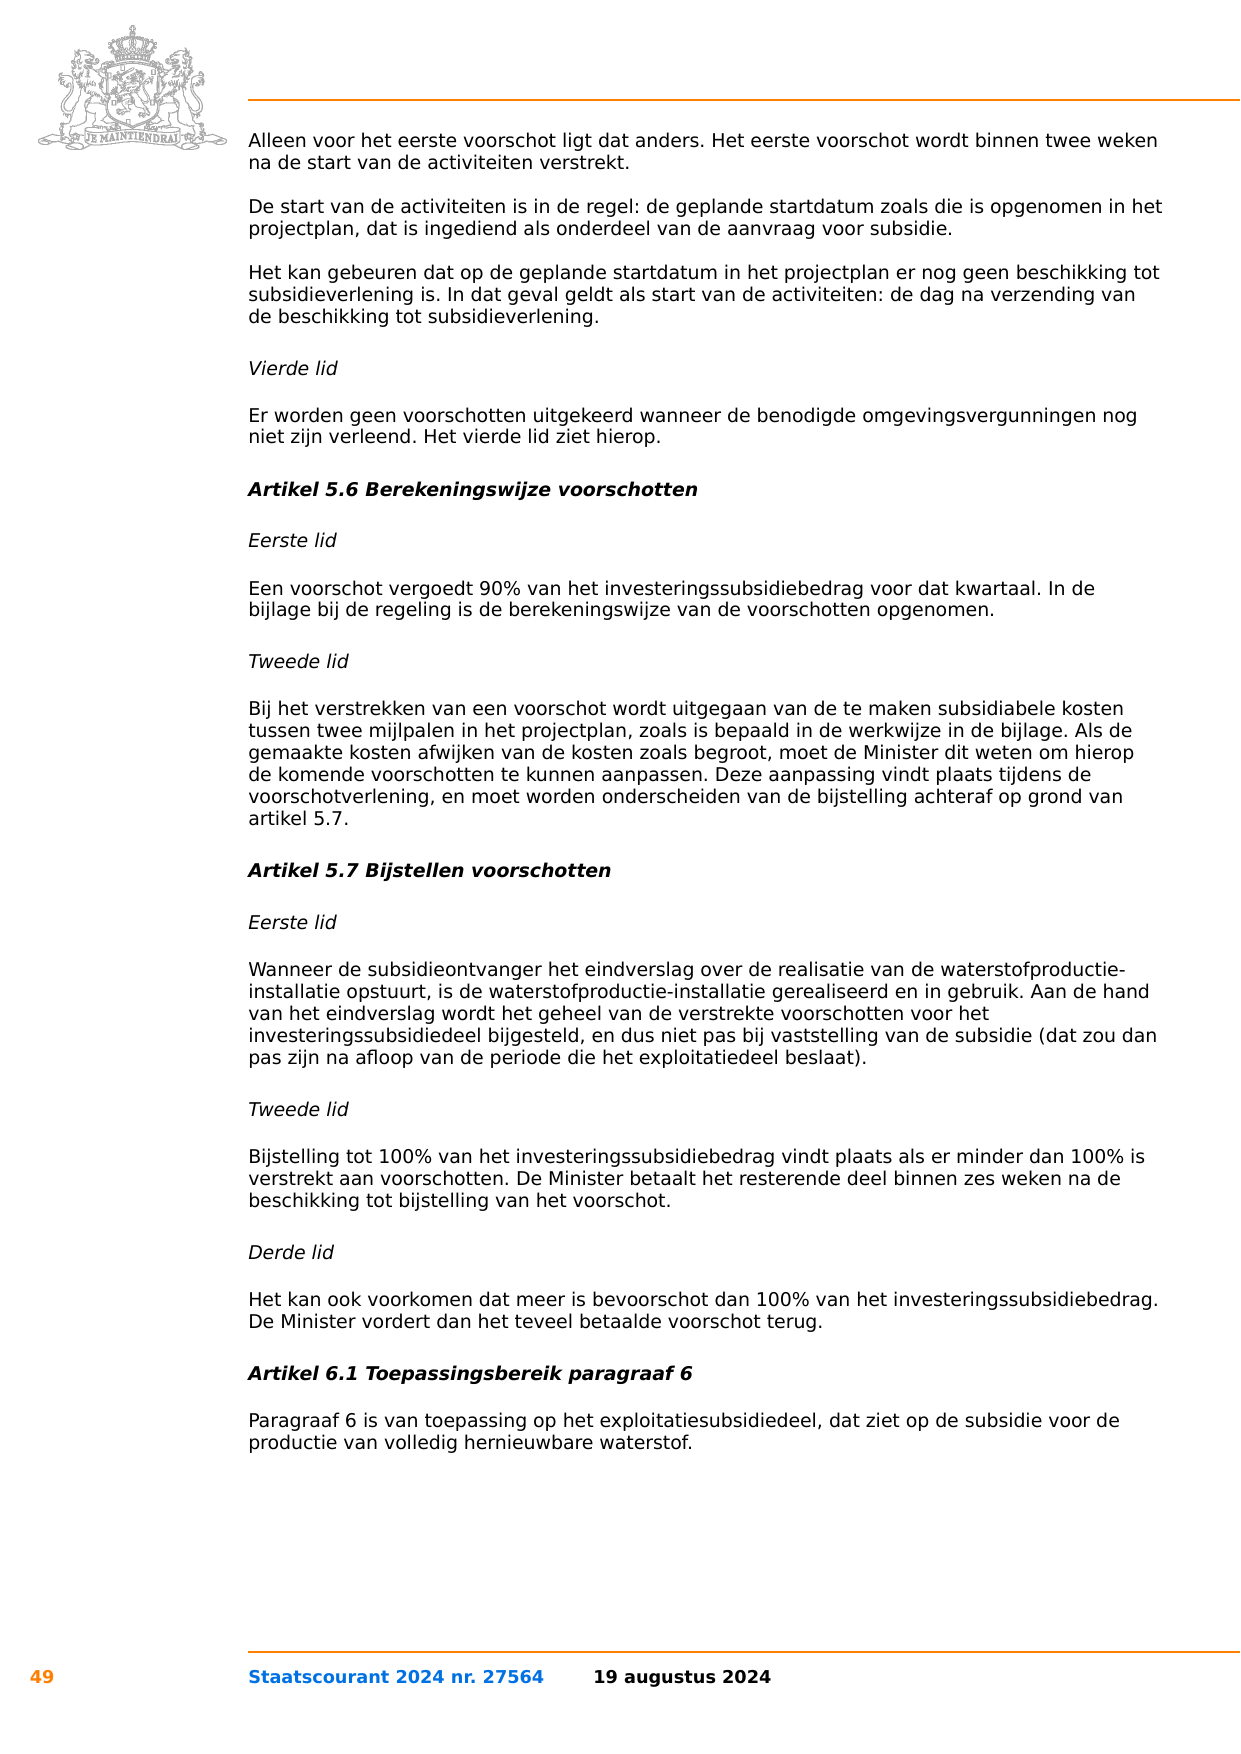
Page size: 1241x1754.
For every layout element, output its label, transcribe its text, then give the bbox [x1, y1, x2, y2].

text Een voorschot vergoedt 90% van het investeringssubsidiebedrag voor dat kwartaal. In de bijlage bij de regeling is de berekeningswijze van de voorschotten opgenomen. [248, 577, 1163, 621]
text Er worden geen voorschotten uitgekeerd wanneer de benodigde omgevingsvergunningen nog niet zijn verleend. Het vierde lid ziet hierop. [248, 404, 1163, 448]
text Wanneer de subsidieontvanger het eindverslag over de realisatie van de waterstofproductie-installatie opstuurt, is de waterstofproductie-installatie gerealiseerd en in gebruik. Aan de hand van het eindverslag wordt het geheel van de verstrekte voorschotten voor het investeringssubsidiedeel bijgesteld, en dus niet pas bij vaststelling van de subsidie (dat zou dan pas zijn na afloop van de periode die het exploitatiedeel beslaat). [248, 959, 1163, 1069]
subtitle Derde lid [248, 1242, 1163, 1264]
picture [38, 25, 227, 150]
subtitle Artikel 5.6 Berekeningswijze voorschotten [248, 478, 1163, 500]
subtitle Eerste lid [248, 530, 1163, 552]
subtitle Eerste lid [248, 912, 1163, 934]
subtitle Vierde lid [248, 357, 1163, 379]
text Bijstelling tot 100% van het investeringssubsidiebedrag vindt plaats als er minder dan 100% is verstrekt aan voorschotten. De Minister betaalt het resterende deel binnen zes weken na de beschikking tot bijstelling van het voorschot. [248, 1146, 1163, 1212]
text Het kan ook voorkomen dat meer is bevoorschot dan 100% van het investeringssubsidiebedrag. De Minister vordert dan het teveel betaalde voorschot terug. [248, 1289, 1163, 1333]
text Paragraaf 6 is van toepassing op het exploitatiesubsidiedeel, dat ziet op de subsidie voor de productie van volledig hernieuwbare waterstof. [248, 1410, 1163, 1454]
subtitle Artikel 5.7 Bijstellen voorschotten [248, 860, 1163, 882]
text Alleen voor het eerste voorschot ligt dat anders. Het eerste voorschot wordt binnen twee weken na de start van de activiteiten verstrekt. [248, 130, 1163, 174]
subtitle Tweede lid [248, 651, 1163, 673]
subtitle Artikel 6.1 Toepassingsbereik paragraaf 6 [248, 1363, 1163, 1385]
text Het kan gebeuren dat op de geplande startdatum in het projectplan er nog geen beschikking tot subsidieverlening is. In dat geval geldt als start van de activiteiten: de dag na verzending van de beschikking tot subsidieverlening. [248, 262, 1163, 327]
subtitle Tweede lid [248, 1099, 1163, 1121]
text Bij het verstrekken van een voorschot wordt uitgegaan van de te maken subsidiabele kosten tussen twee mijlpalen in het projectplan, zoals is bepaald in de werkwijze in de bijlage. Als de gemaakte kosten afwijken van de kosten zoals begroot, moet de Minister dit weten om hierop de komende voorschotten te kunnen aanpassen. Deze aanpassing vindt plaats tijdens de voorschotverlening, en moet worden onderscheiden van de bijstelling achteraf op grond van artikel 5.7. [248, 698, 1163, 830]
text De start van de activiteiten is in de regel: de geplande startdatum zoals die is opgenomen in het projectplan, dat is ingediend als onderdeel van de aanvraag voor subsidie. [248, 196, 1163, 240]
